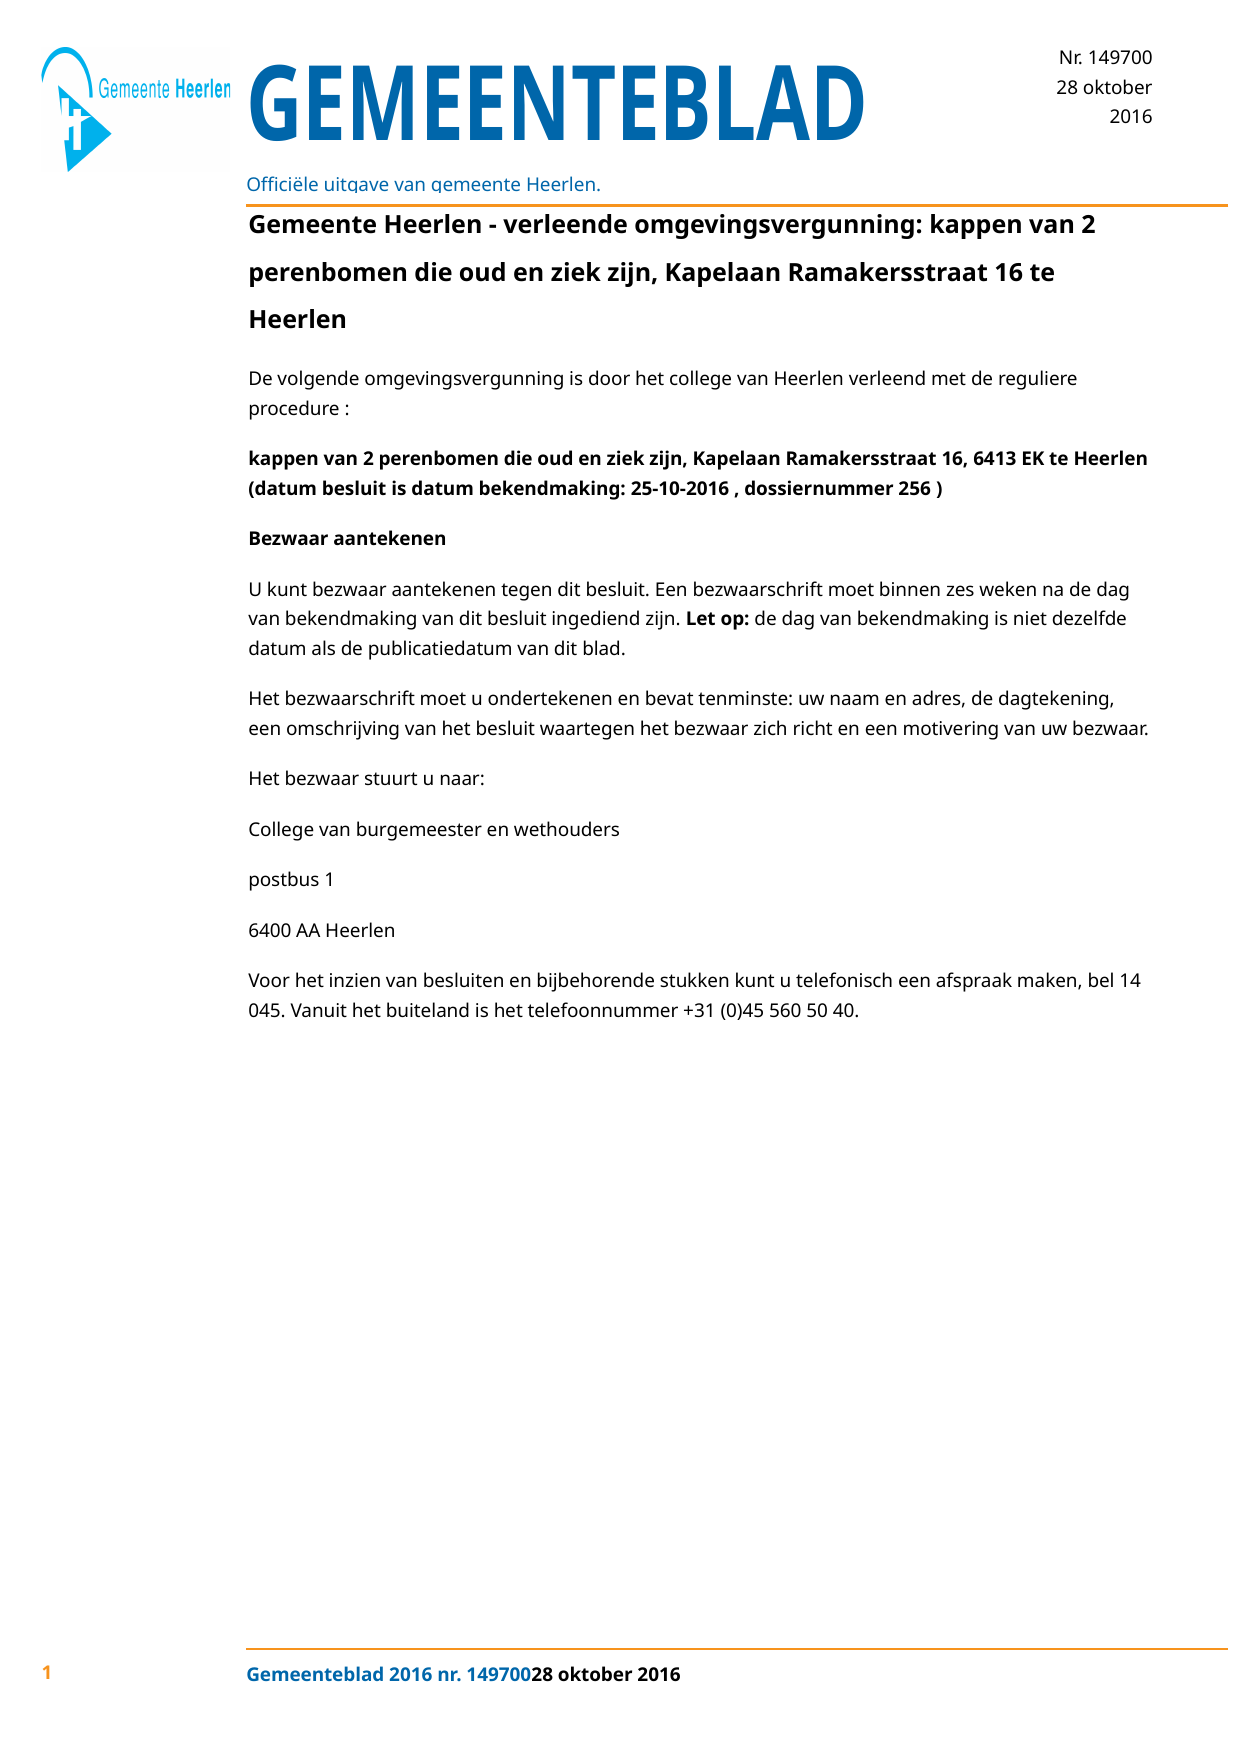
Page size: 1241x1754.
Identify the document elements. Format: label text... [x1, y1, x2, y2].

text Het bezwaarschrift moet u ondertekenen en bevat tenminste: uw naam en adres, de dagtekening, een omschrijving van het besluit waartegen het bezwaar zich richt en een motivering van uw bezwaar. [248, 686, 1152, 741]
text kappen van 2 perenbomen die oud en ziek zijn, Kapelaan Ramakersstraat 16, 6413 EK te Heerlen (datum besluit is datum bekendmaking: 25-10-2016 , dossiernummer 256 ) [248, 446, 1152, 501]
text U kunt bezwaar aantekenen tegen dit besluit. Een bezwaarschrift moet binnen zes weken na de dag van bekendmaking van dit besluit ingediend zijn. Let op: de dag van bekendmaking is niet dezelfde datum als de publicatiedatum van dit blad. [248, 576, 1152, 661]
text Voor het inzien van besluiten en bijbehorende stukken kunt u telefonisch een afspraak maken, bel 14 045. Vanuit het buiteland is het telefoonnummer +31 (0)45 560 50 40. [248, 967, 1152, 1022]
text De volgende omgevingsvergunning is door het college van Heerlen verleend met de reguliere procedure : [248, 366, 1152, 421]
text Het bezwaar stuurt u naar: [248, 766, 1152, 791]
text Bezwaar aantekenen [248, 526, 1152, 551]
text postbus 1 [248, 866, 1152, 892]
text Gemeente Heerlen - verleende omgevingsvergunning: kappen van 2 perenbomen die oud en ziek zijn, Kapelaan Ramakersstraat 16 te Heerlen [248, 207, 1152, 336]
picture [41, 47, 231, 172]
text 6400 AA Heerlen [248, 917, 1152, 942]
picture [41, 47, 58, 70]
text College van burgemeester en wethouders [248, 816, 1152, 842]
